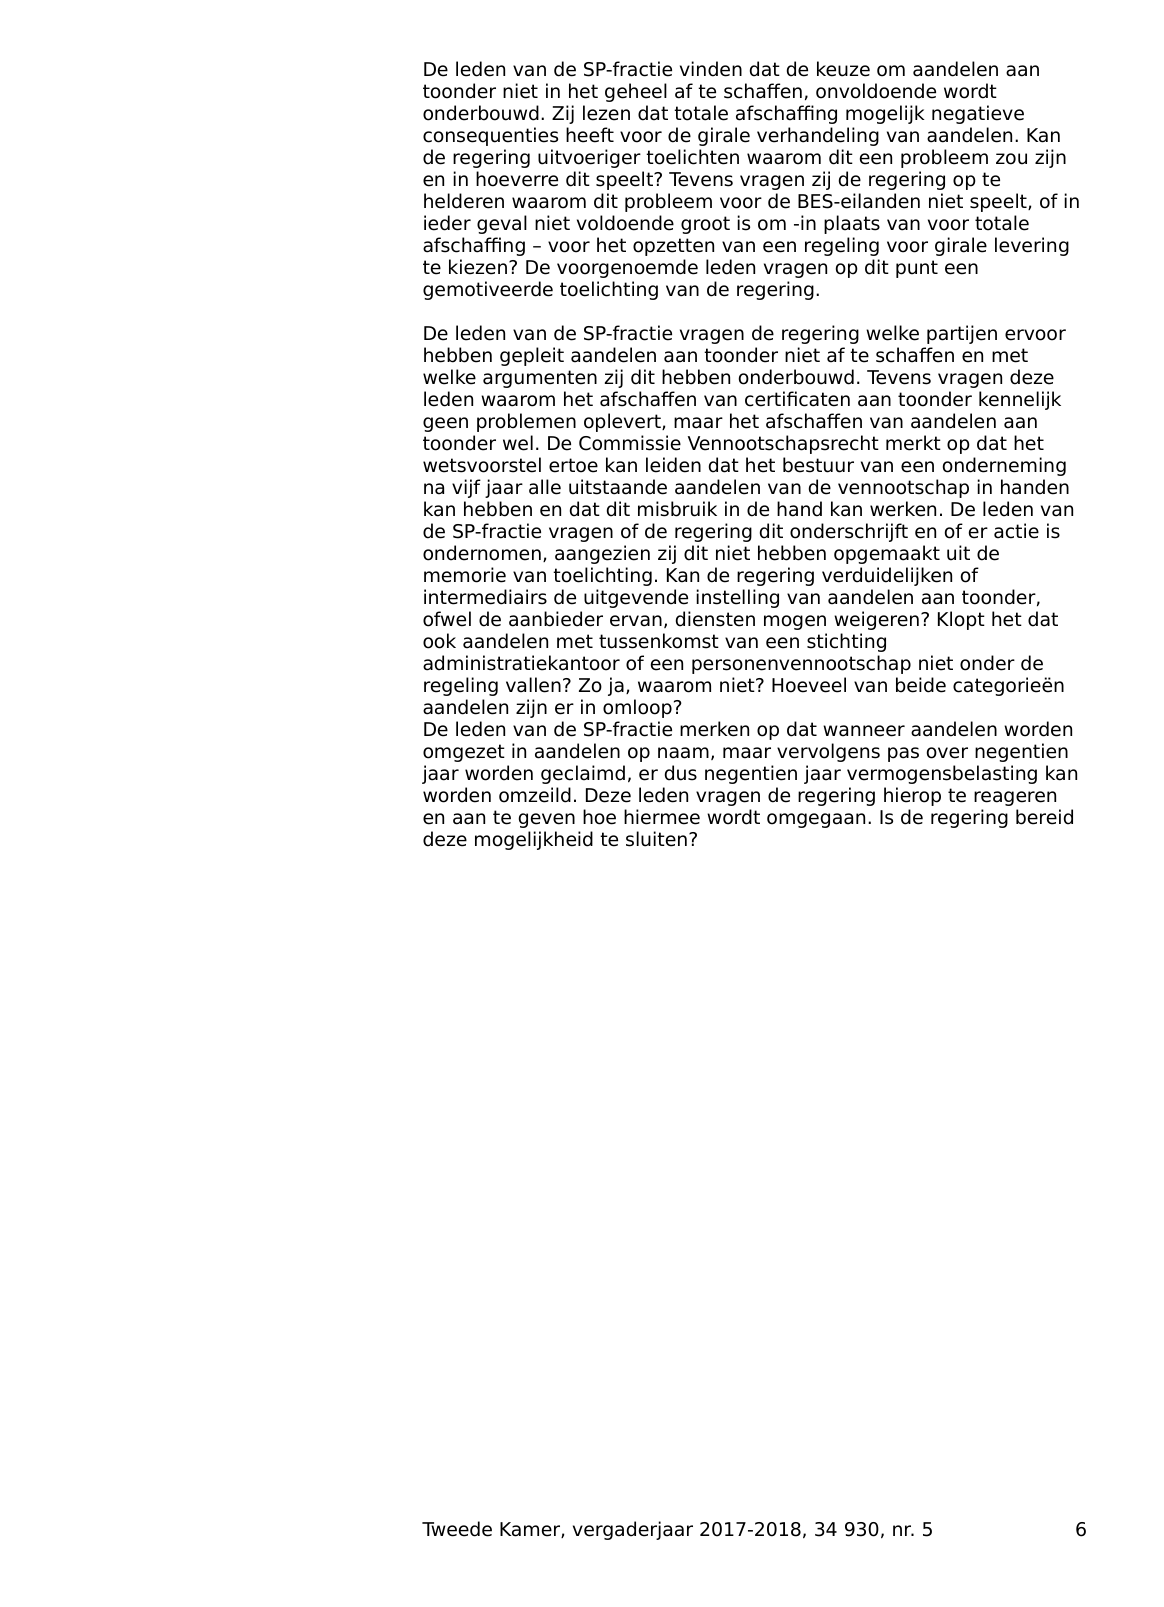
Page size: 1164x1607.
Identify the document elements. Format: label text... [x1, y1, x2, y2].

text De leden van de SP-fractie vinden dat de keuze om aandelen aan toonder niet in het geheel af te schaffen, onvoldoende wordt onderbouwd. Zij lezen dat totale afschaffing mogelijk negatieve consequenties heeft voor de girale verhandeling van aandelen. Kan de regering uitvoeriger toelichten waarom dit een probleem zou zijn en in hoeverre dit speelt? Tevens vragen zij de regering op te helderen waarom dit probleem voor de BES-eilanden niet speelt, of in ieder geval niet voldoende groot is om -in plaats van voor totale afschaffing – voor het opzetten van een regeling voor girale levering te kiezen? De voorgenoemde leden vragen op dit punt een gemotiveerde toelichting van de regering. [422, 59, 1087, 301]
text De leden van de SP-fractie merken op dat wanneer aandelen worden omgezet in aandelen op naam, maar vervolgens pas over negentien jaar worden geclaimd, er dus negentien jaar vermogensbelasting kan worden omzeild. Deze leden vragen de regering hierop te reageren en aan te geven hoe hiermee wordt omgegaan. Is de regering bereid deze mogelijkheid te sluiten? [422, 719, 1087, 851]
text De leden van de SP-fractie vragen de regering welke partijen ervoor hebben gepleit aandelen aan toonder niet af te schaffen en met welke argumenten zij dit hebben onderbouwd. Tevens vragen deze leden waarom het afschaffen van certificaten aan toonder kennelijk geen problemen oplevert, maar het afschaffen van aandelen aan toonder wel. De Commissie Vennootschapsrecht merkt op dat het wetsvoorstel ertoe kan leiden dat het bestuur van een onderneming na vijf jaar alle uitstaande aandelen van de vennootschap in handen kan hebben en dat dit misbruik in de hand kan werken. De leden van de SP-fractie vragen of de regering dit onderschrijft en of er actie is ondernomen, aangezien zij dit niet hebben opgemaakt uit de memorie van toelichting. Kan de regering verduidelijken of intermediairs de uitgevende instelling van aandelen aan toonder, ofwel de aanbieder ervan, diensten mogen weigeren? Klopt het dat ook aandelen met tussenkomst van een stichting administratiekantoor of een personenvennootschap niet onder de regeling vallen? Zo ja, waarom niet? Hoeveel van beide categorieën aandelen zijn er in omloop? [422, 323, 1087, 719]
